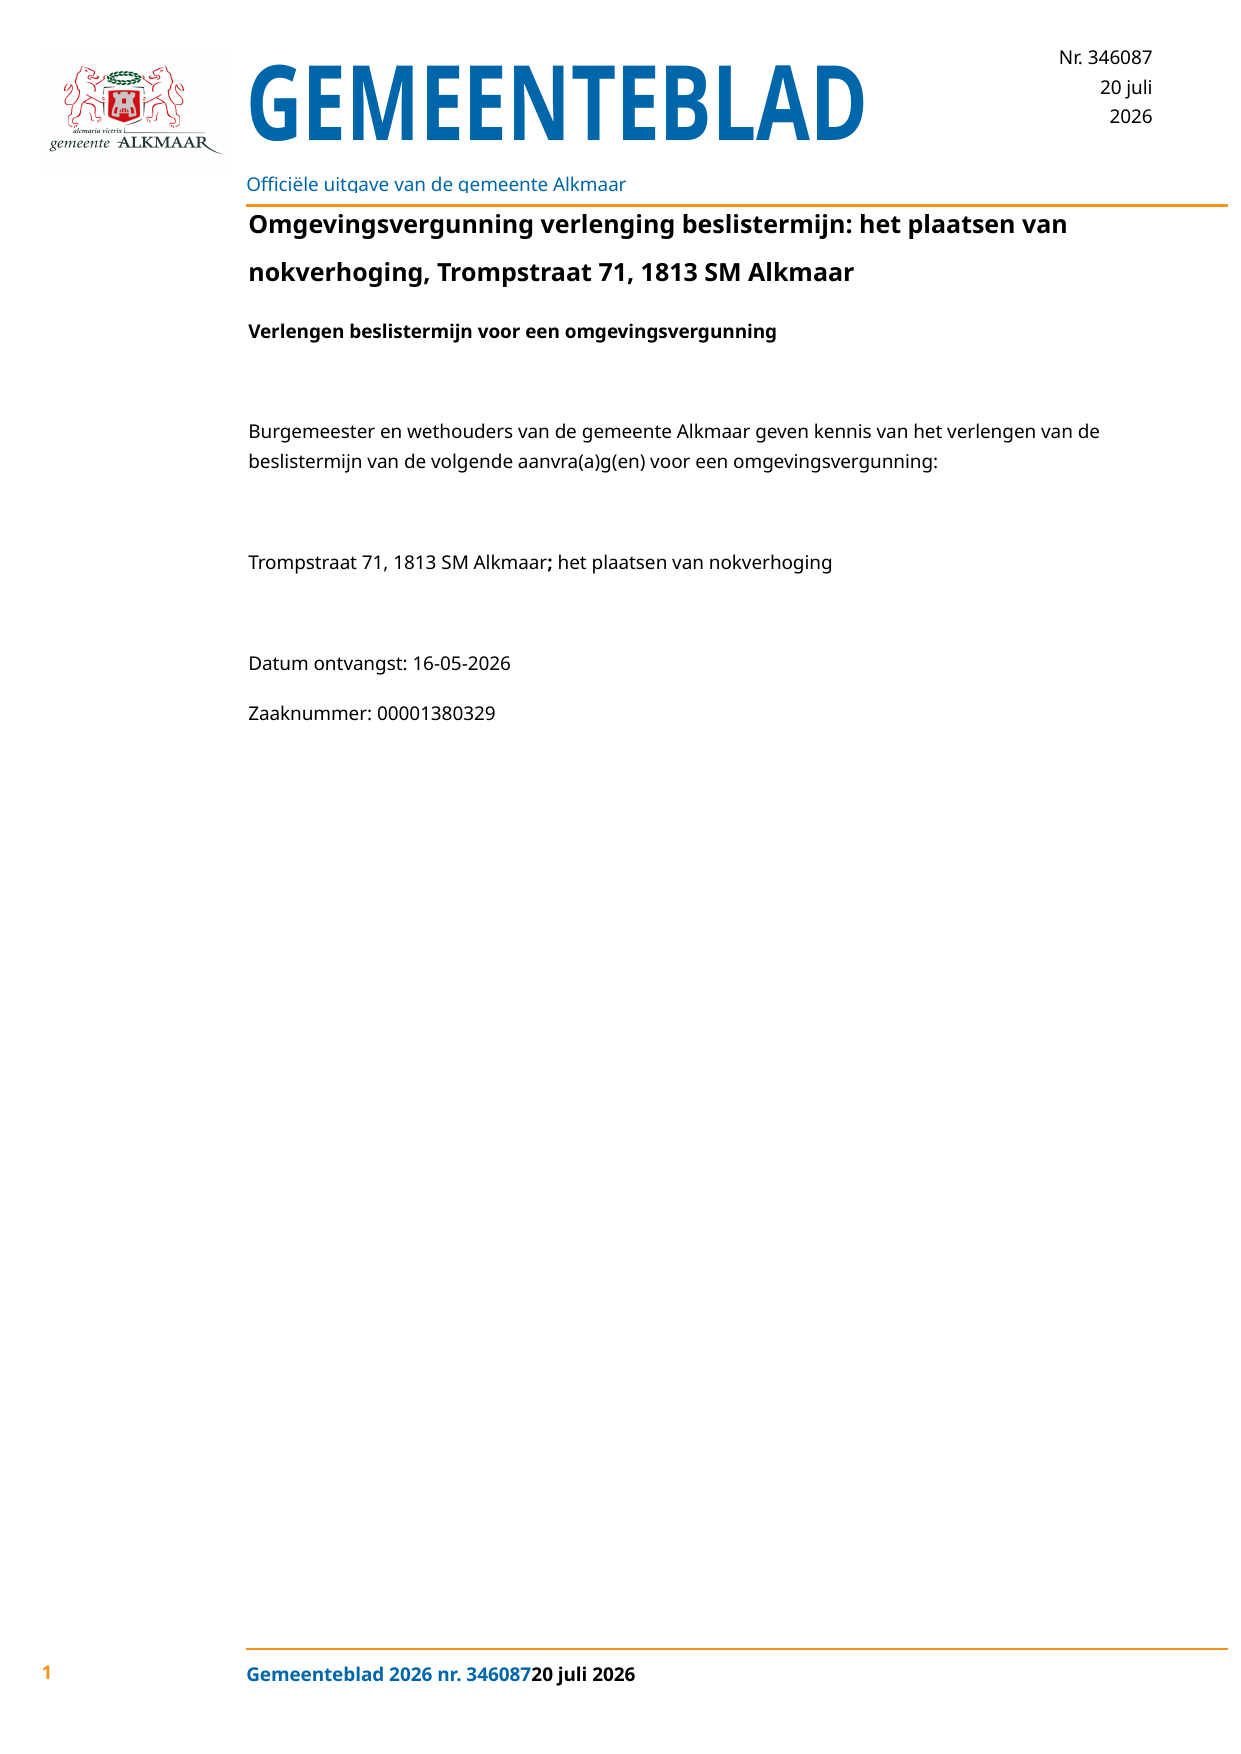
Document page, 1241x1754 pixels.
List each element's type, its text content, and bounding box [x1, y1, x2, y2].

text Datum ontvangst: 16-05-2026 [248, 650, 1152, 676]
text Burgemeester en wethouders van de gemeente Alkmaar geven kennis van het verlengen van de beslistermijn van de volgende aanvra(a)g(en) voor een omgevingsvergunning: [248, 419, 1152, 474]
text Verlengen beslistermijn voor een omgevingsvergunning [248, 318, 1152, 344]
text Trompstraat 71, 1813 SM Alkmaar; het plaatsen van nokverhoging [248, 549, 1152, 575]
text Omgevingsvergunning verlenging beslistermijn: het plaatsen van nokverhoging, Trompstraat 71, 1813 SM Alkmaar [248, 207, 1152, 288]
text Zaaknummer: 00001380329 [248, 700, 1152, 726]
picture [41, 47, 231, 172]
